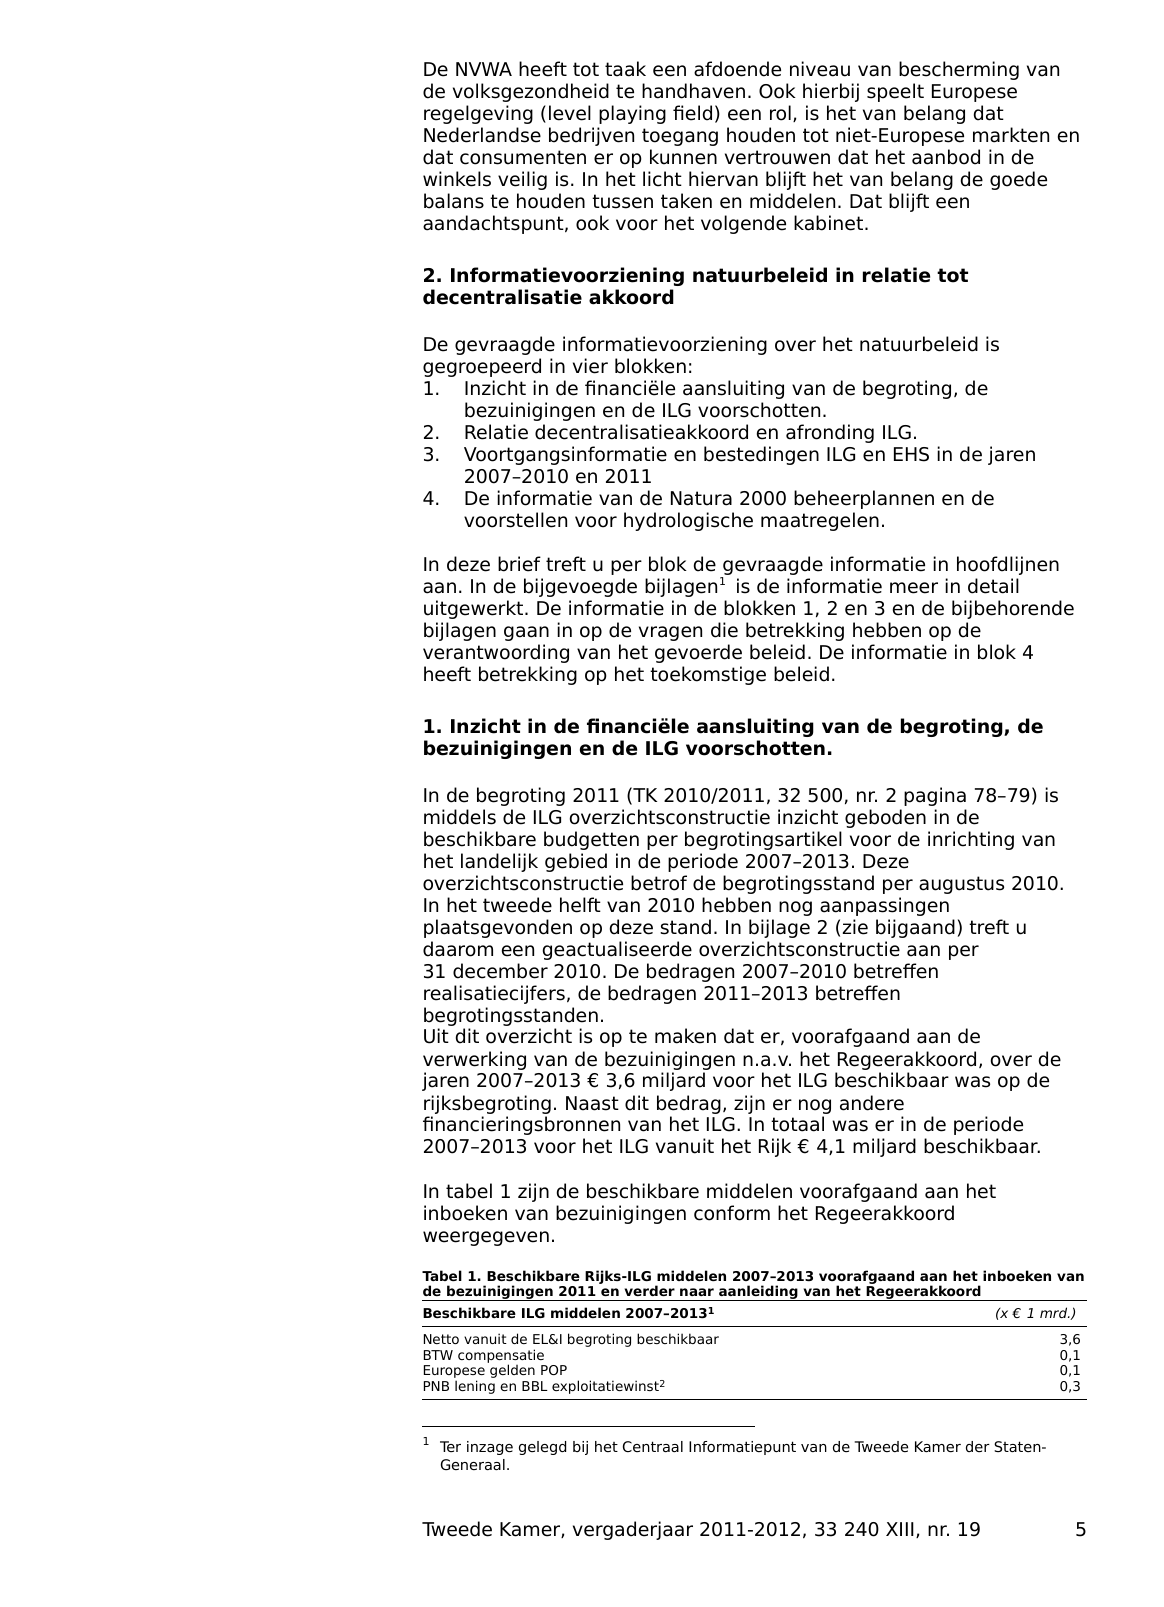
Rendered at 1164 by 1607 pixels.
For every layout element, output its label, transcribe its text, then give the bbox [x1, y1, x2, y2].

text Uit dit overzicht is op te maken dat er, voorafgaand aan de verwerking van de bezuinigingen n.a.v. het Regeerakkoord, over de jaren 2007–2013 € 3,6 miljard voor het ILG beschikbaar was op de rijksbegroting. Naast dit bedrag, zijn er nog andere financieringsbronnen van het ILG. In totaal was er in de periode 2007–2013 voor het ILG vanuit het Rijk € 4,1 miljard beschikbaar. [422, 1026, 1087, 1158]
subtitle 1. Inzicht in de financiële aansluiting van de begroting, de bezuinigingen en de ILG voorschotten. [422, 716, 1087, 760]
text In tabel 1 zijn de beschikbare middelen voorafgaand aan het inboeken van bezuinigingen conform het Regeerakkoord weergegeven. [422, 1181, 1087, 1246]
table_cell 0,1 [754, 1363, 1087, 1379]
table_cell Beschikbare ILG middelen 2007–20131 [422, 1301, 754, 1326]
text 3. Voortgangsinformatie en bestedingen ILG en EHS in de jaren 2007–2010 en 2011 [422, 444, 1087, 488]
table_cell Netto vanuit de EL&I begroting beschikbaar [422, 1327, 754, 1347]
table_cell Europese gelden POP [422, 1363, 754, 1379]
text De gevraagde informatievoorziening over het natuurbeleid is gegroepeerd in vier blokken: [422, 334, 1087, 378]
text De NVWA heeft tot taak een afdoende niveau van bescherming van de volksgezondheid te handhaven. Ook hierbij speelt Europese regelgeving (level playing field) een rol, is het van belang dat Nederlandse bedrijven toegang houden tot niet-Europese markten en dat consumenten er op kunnen vertrouwen dat het aanbod in de winkels veilig is. In het licht hiervan blijft het van belang de goede balans te houden tussen taken en middelen. Dat blijft een aandachtspunt, ook voor het volgende kabinet. [422, 59, 1087, 235]
table_cell 0,1 [754, 1348, 1087, 1363]
table_cell BTW compensatie [422, 1348, 754, 1363]
text Ter inzage gelegd bij het Centraal Informatiepunt van de Tweede Kamer der Staten-Generaal. [422, 1435, 1087, 1474]
table_cell PNB lening en BBL exploitatiewinst2 [422, 1379, 754, 1399]
table_cell 0,3 [754, 1379, 1087, 1399]
text 2. Relatie decentralisatieakkoord en afronding ILG. [422, 422, 1087, 444]
text 1. Inzicht in de financiële aansluiting van de begroting, de bezuinigingen en de ILG voorschotten. [422, 378, 1087, 422]
text In de begroting 2011 (TK 2010/2011, 32 500, nr. 2 pagina 78–79) is middels de ILG overzichtsconstructie inzicht geboden in de beschikbare budgetten per begrotingsartikel voor de inrichting van het landelijk gebied in de periode 2007–2013. Deze overzichtsconstructie betrof de begrotingsstand per augustus 2010. In het tweede helft van 2010 hebben nog aanpassingen plaatsgevonden op deze stand. In bijlage 2 (zie bijgaand) treft u daarom een geactualiseerde overzichtsconstructie aan per 31 december 2010. De bedragen 2007–2010 betreffen realisatiecijfers, de bedragen 2011–2013 betreffen begrotingsstanden. [422, 785, 1087, 1026]
subtitle 2. Informatievoorziening natuurbeleid in relatie tot decentralisatie akkoord [422, 265, 1087, 309]
table_header Tabel 1. Beschikbare Rijks-ILG middelen 2007–2013 voorafgaand aan het inboeken van de bezuinigingen 2011 en verder naar aanleiding van het Regeerakkoord [422, 1268, 1087, 1300]
text In deze brief treft u per blok de gevraagde informatie in hoofdlijnen aan. In de bijgevoegde bijlagen is de informatie meer in detail uitgewerkt. De informatie in de blokken 1, 2 en 3 en de bijbehorende bijlagen gaan in op de vragen die betrekking hebben op de verantwoording van het gevoerde beleid. De informatie in blok 4 heeft betrekking op het toekomstige beleid. [422, 554, 1087, 686]
table_cell (x € 1 mrd.) [754, 1301, 1087, 1326]
text 4. De informatie van de Natura 2000 beheerplannen en de voorstellen voor hydrologische maatregelen. [422, 488, 1087, 532]
table_cell 3,6 [754, 1327, 1087, 1347]
